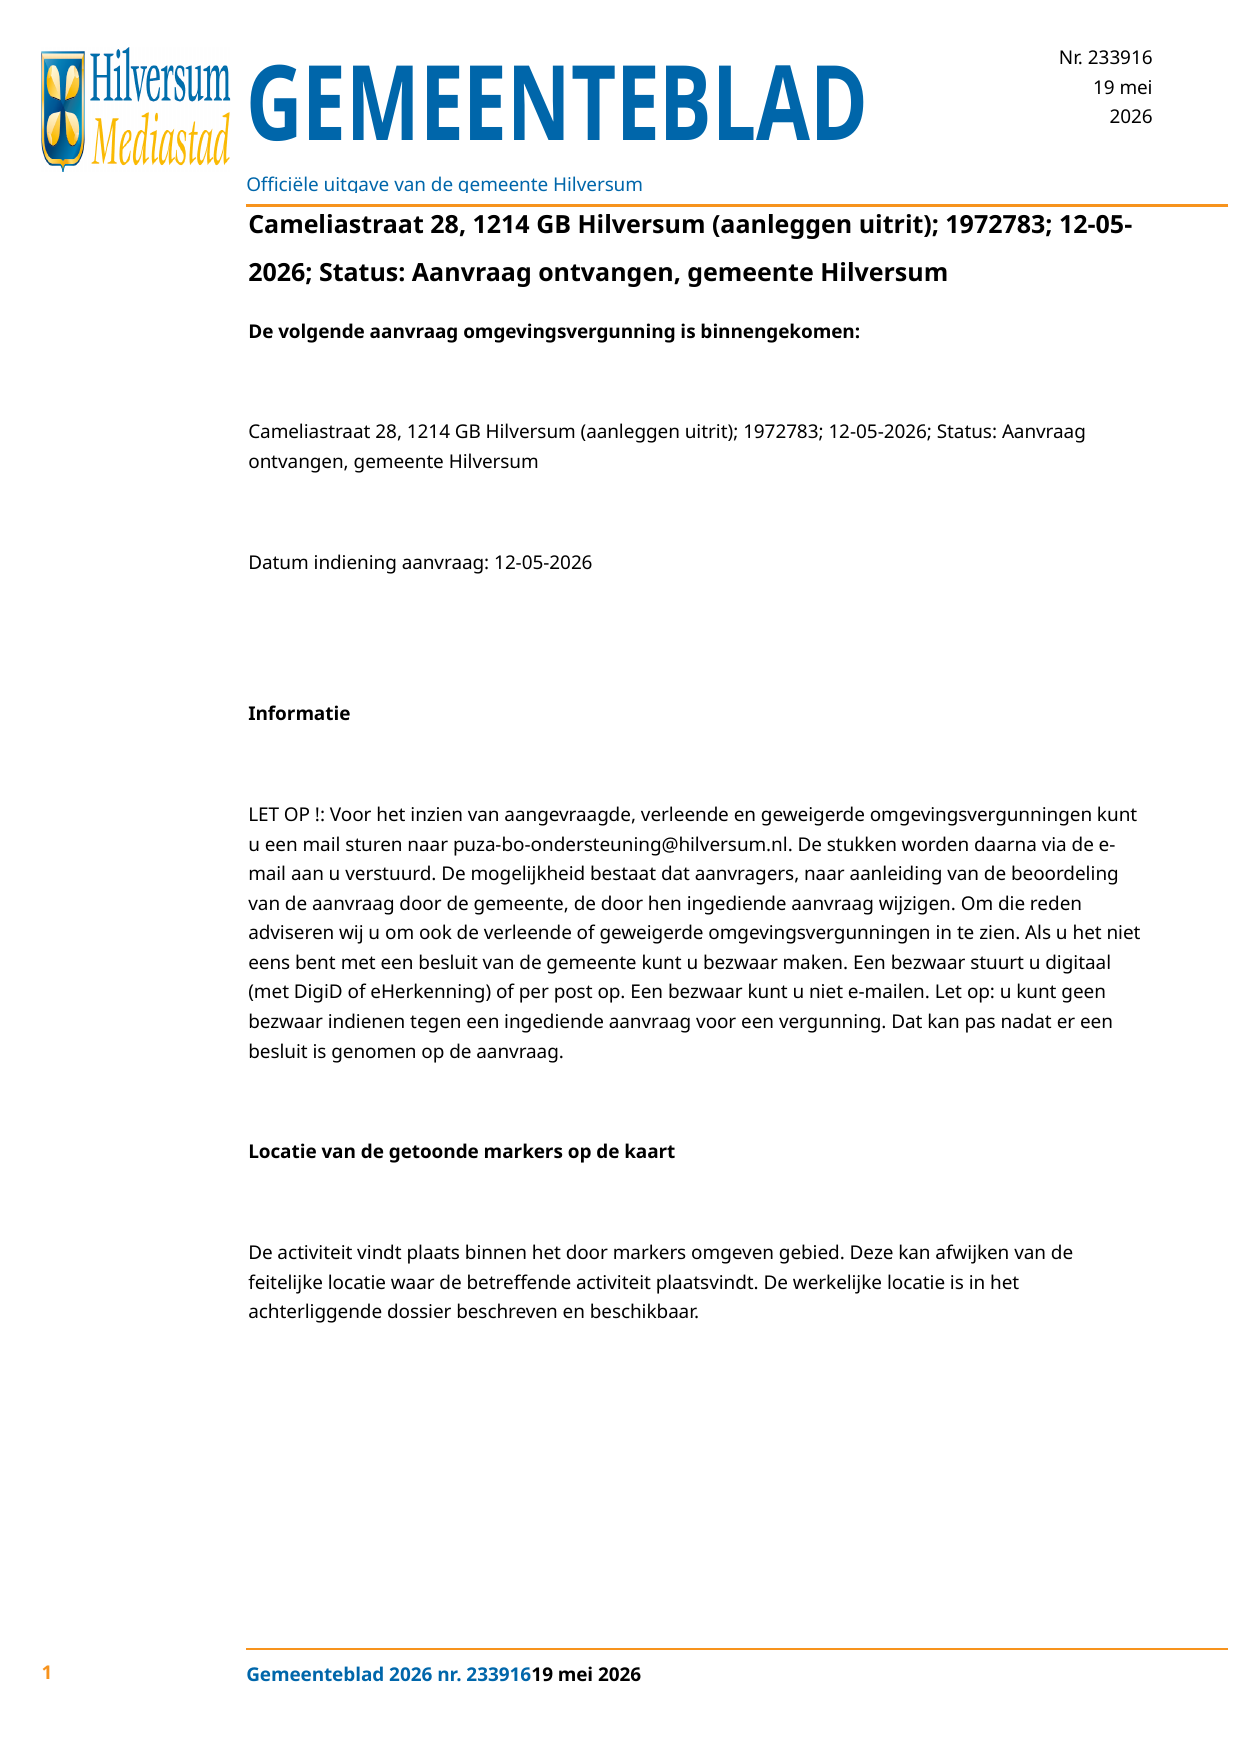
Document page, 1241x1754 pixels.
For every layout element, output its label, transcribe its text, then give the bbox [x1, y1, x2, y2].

text Locatie van de getoonde markers op de kaart [248, 1139, 1152, 1164]
text De volgende aanvraag omgevingsvergunning is binnengekomen: [248, 318, 1152, 344]
picture [41, 47, 231, 172]
text Datum indiening aanvraag: 12-05-2026 [248, 549, 1152, 575]
text Cameliastraat 28, 1214 GB Hilversum (aanleggen uitrit); 1972783; 12-05-2026; Status: Aanvraag ontvangen, gemeente Hilversum [248, 419, 1152, 474]
text LET OP !: Voor het inzien van aangevraagde, verleende en geweigerde omgevingsvergunningen kunt u een mail sturen naar puza-bo-ondersteuning@hilversum.nl. De stukken worden daarna via de e-mail aan u verstuurd. De mogelijkheid bestaat dat aanvragers, naar aanleiding van de beoordeling van de aanvraag door de gemeente, de door hen ingediende aanvraag wijzigen. Om die reden adviseren wij u om ook de verleende of geweigerde omgevingsvergunningen in te zien. Als u het niet eens bent met een besluit van de gemeente kunt u bezwaar maken. Een bezwaar stuurt u digitaal (met DigiD of eHerkenning) of per post op. Een bezwaar kunt u niet e-mailen. Let op: u kunt geen bezwaar indienen tegen een ingediende aanvraag voor een vergunning. Dat kan pas nadat er een besluit is genomen op de aanvraag. [248, 801, 1152, 1064]
text Cameliastraat 28, 1214 GB Hilversum (aanleggen uitrit); 1972783; 12-05-2026; Status: Aanvraag ontvangen, gemeente Hilversum [248, 207, 1152, 288]
text Informatie [248, 700, 1152, 726]
text De activiteit vindt plaats binnen het door markers omgeven gebied. Deze kan afwijken van de feitelijke locatie waar de betreffende activiteit plaatsvindt. De werkelijke locatie is in het achterliggende dossier beschreven en beschikbaar. [248, 1239, 1152, 1324]
